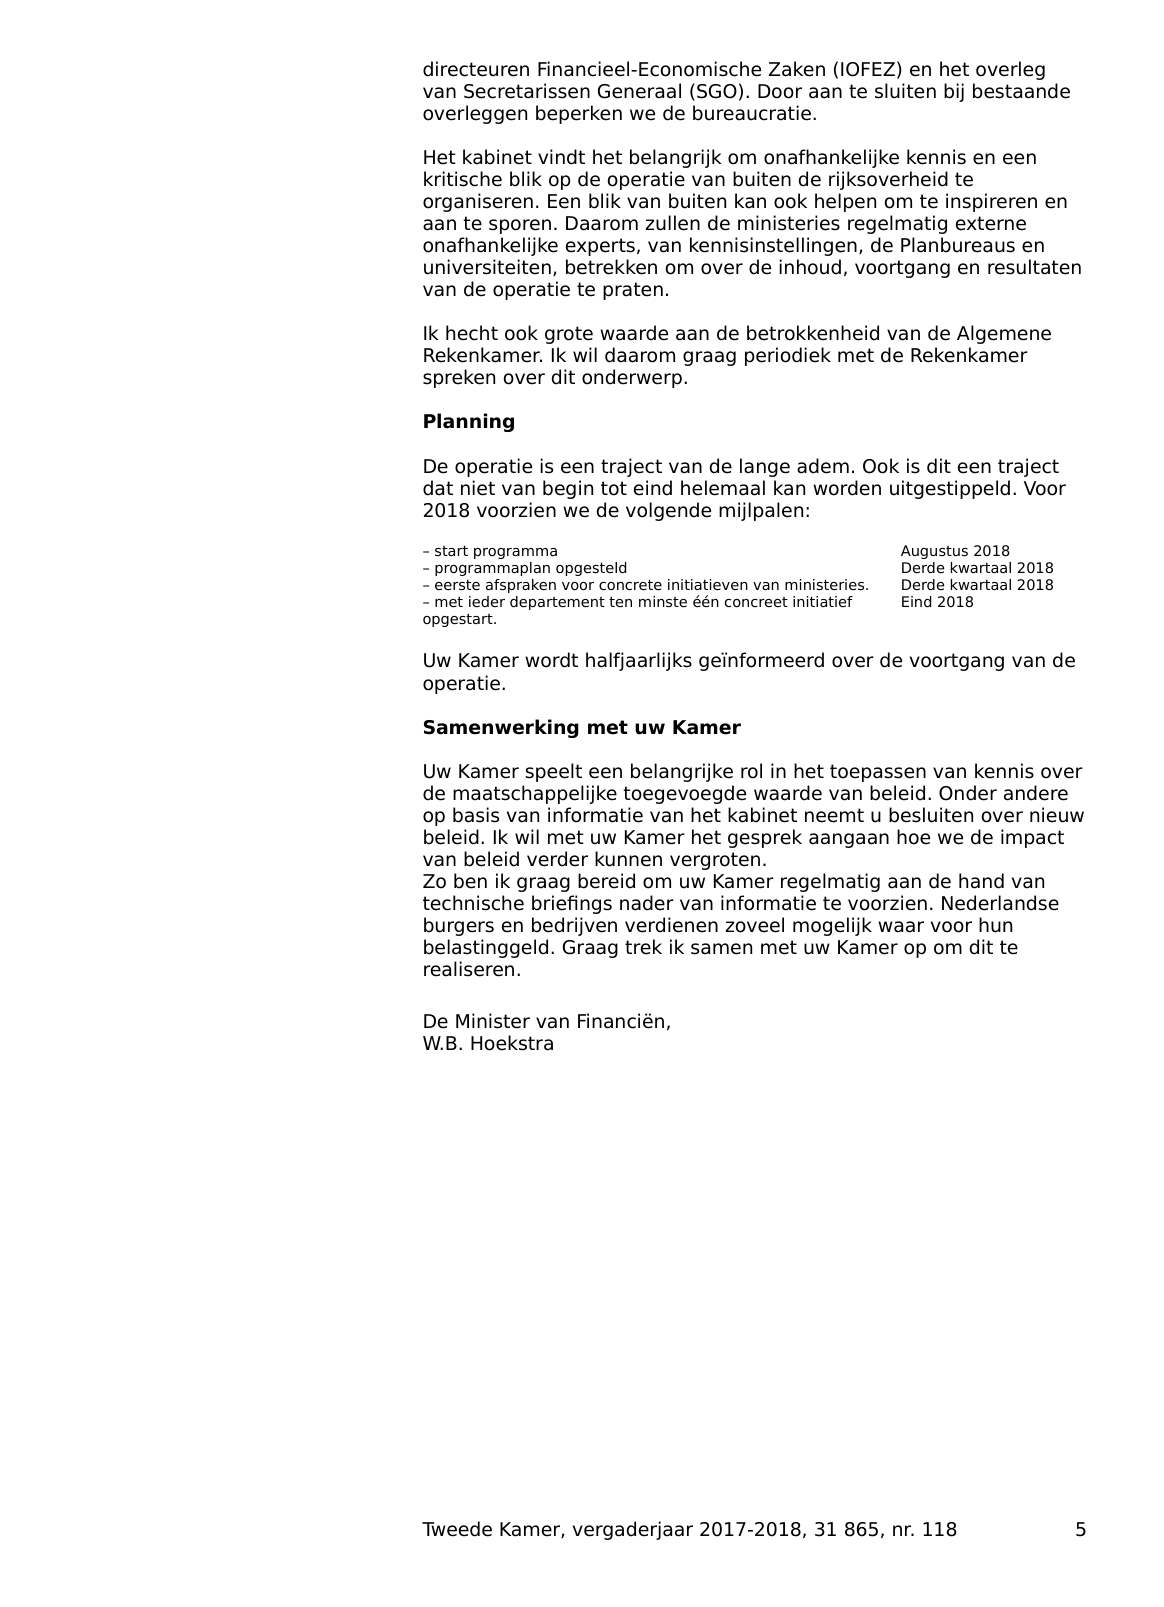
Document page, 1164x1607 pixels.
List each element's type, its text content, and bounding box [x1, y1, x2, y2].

text Zo ben ik graag bereid om uw Kamer regelmatig aan de hand van technische briefings nader van informatie te voorzien. Nederlandse burgers en bedrijven verdienen zoveel mogelijk waar voor hun belastinggeld. Graag trek ik samen met uw Kamer op om dit te realiseren. [422, 871, 1087, 981]
table_header Augustus 2018 [895, 543, 1087, 560]
text Het kabinet vindt het belangrijk om onafhankelijke kennis en een kritische blik op de operatie van buiten de rijksoverheid te organiseren. Een blik van buiten kan ook helpen om te inspireren en aan te sporen. Daarom zullen de ministeries regelmatig externe onafhankelijke experts, van kennisinstellingen, de Planbureaus en universiteiten, betrekken om over de inhoud, voortgang en resultaten van de operatie te praten. [422, 147, 1087, 301]
table_cell Derde kwartaal 2018 [895, 577, 1087, 594]
text De operatie is een traject van de lange adem. Ook is dit een traject dat niet van begin tot eind helemaal kan worden uitgestippeld. Voor 2018 voorzien we de volgende mijlpalen: [422, 456, 1087, 521]
text Uw Kamer wordt halfjaarlijks geïnformeerd over de voortgang van de operatie. [422, 650, 1087, 694]
table_cell – met ieder departement ten minste één concreet initiatief opgestart. [422, 594, 895, 628]
text directeuren Financieel-Economische Zaken (IOFEZ) en het overleg van Secretarissen Generaal (SGO). Door aan te sluiten bij bestaande overleggen beperken we de bureaucratie. [422, 59, 1087, 125]
table_cell Eind 2018 [895, 594, 1087, 628]
table_cell – programmaplan opgesteld [422, 560, 895, 577]
text De Minister van Financiën, W.B. Hoekstra [422, 1011, 1087, 1054]
subtitle Planning [422, 411, 1087, 433]
table_header – start programma [422, 543, 895, 560]
text Ik hecht ook grote waarde aan de betrokkenheid van de Algemene Rekenkamer. Ik wil daarom graag periodiek met de Rekenkamer spreken over dit onderwerp. [422, 323, 1087, 389]
table_cell – eerste afspraken voor concrete initiatieven van ministeries. [422, 577, 895, 594]
subtitle Samenwerking met uw Kamer [422, 717, 1087, 738]
text Uw Kamer speelt een belangrijke rol in het toepassen van kennis over de maatschappelijke toegevoegde waarde van beleid. Onder andere op basis van informatie van het kabinet neemt u besluiten over nieuw beleid. Ik wil met uw Kamer het gesprek aangaan hoe we de impact van beleid verder kunnen vergroten. [422, 761, 1087, 871]
table_cell Derde kwartaal 2018 [895, 560, 1087, 577]
